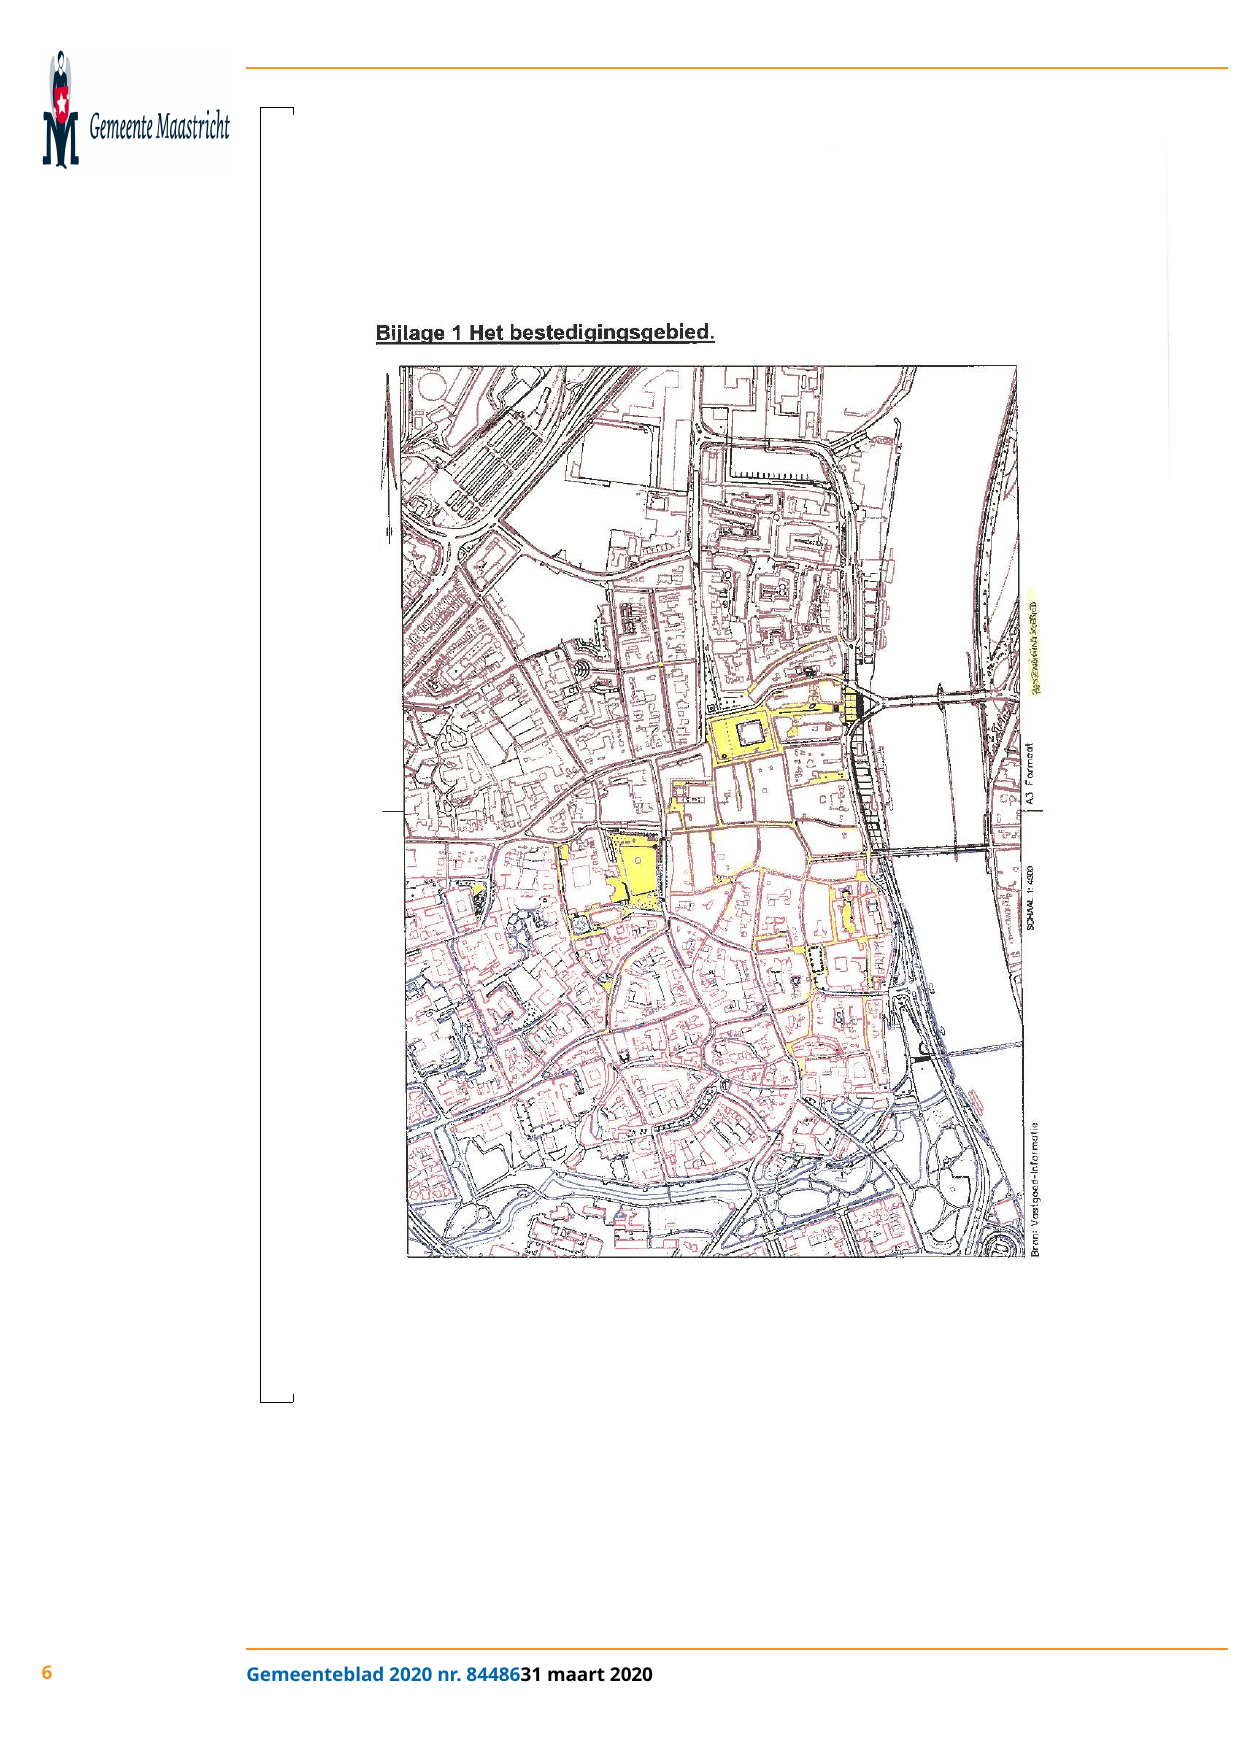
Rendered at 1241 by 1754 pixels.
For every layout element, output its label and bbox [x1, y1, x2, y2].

picture [268, 115, 1173, 1394]
picture [41, 47, 231, 172]
